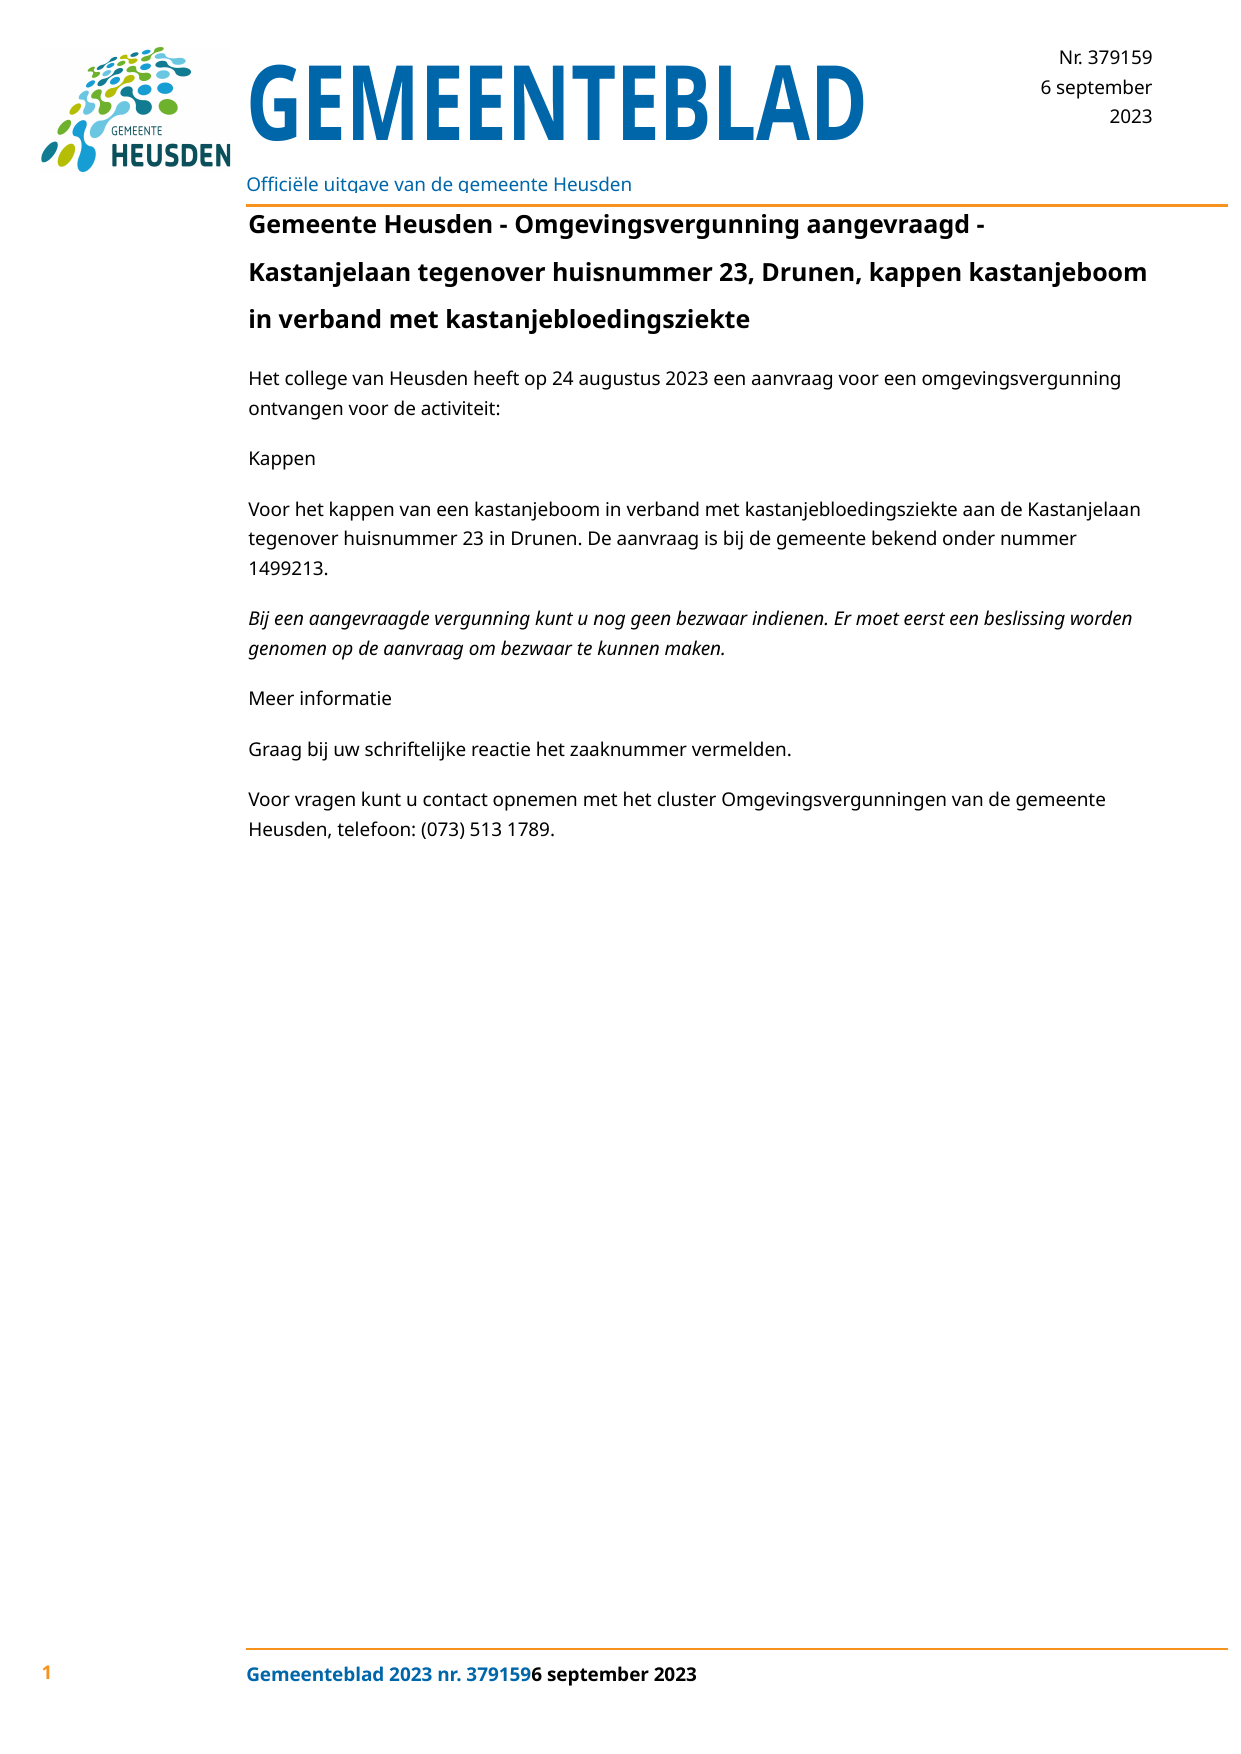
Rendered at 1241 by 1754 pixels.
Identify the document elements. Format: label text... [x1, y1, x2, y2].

text Voor vragen kunt u contact opnemen met het cluster Omgevingsvergunningen van de gemeente Heusden, telefoon: (073) 513 1789. [248, 786, 1152, 842]
text Gemeente Heusden - Omgevingsvergunning aangevraagd - Kastanjelaan tegenover huisnummer 23, Drunen, kappen kastanjeboom in verband met kastanjebloedingsziekte [248, 207, 1152, 336]
text Bij een aangevraagde vergunning kunt u nog geen bezwaar indienen. Er moet eerst een beslissing worden genomen op de aanvraag om bezwaar te kunnen maken. [248, 606, 1152, 661]
text Graag bij uw schriftelijke reactie het zaaknummer vermelden. [248, 736, 1152, 762]
text Voor het kappen van een kastanjeboom in verband met kastanjebloedingsziekte aan de Kastanjelaan tegenover huisnummer 23 in Drunen. De aanvraag is bij de gemeente bekend onder nummer 1499213. [248, 496, 1152, 581]
text Meer informatie [248, 686, 1152, 711]
text Het college van Heusden heeft op 24 augustus 2023 een aanvraag voor een omgevingsvergunning ontvangen voor de activiteit: [248, 366, 1152, 421]
text Kappen [248, 446, 1152, 471]
picture [41, 47, 231, 172]
